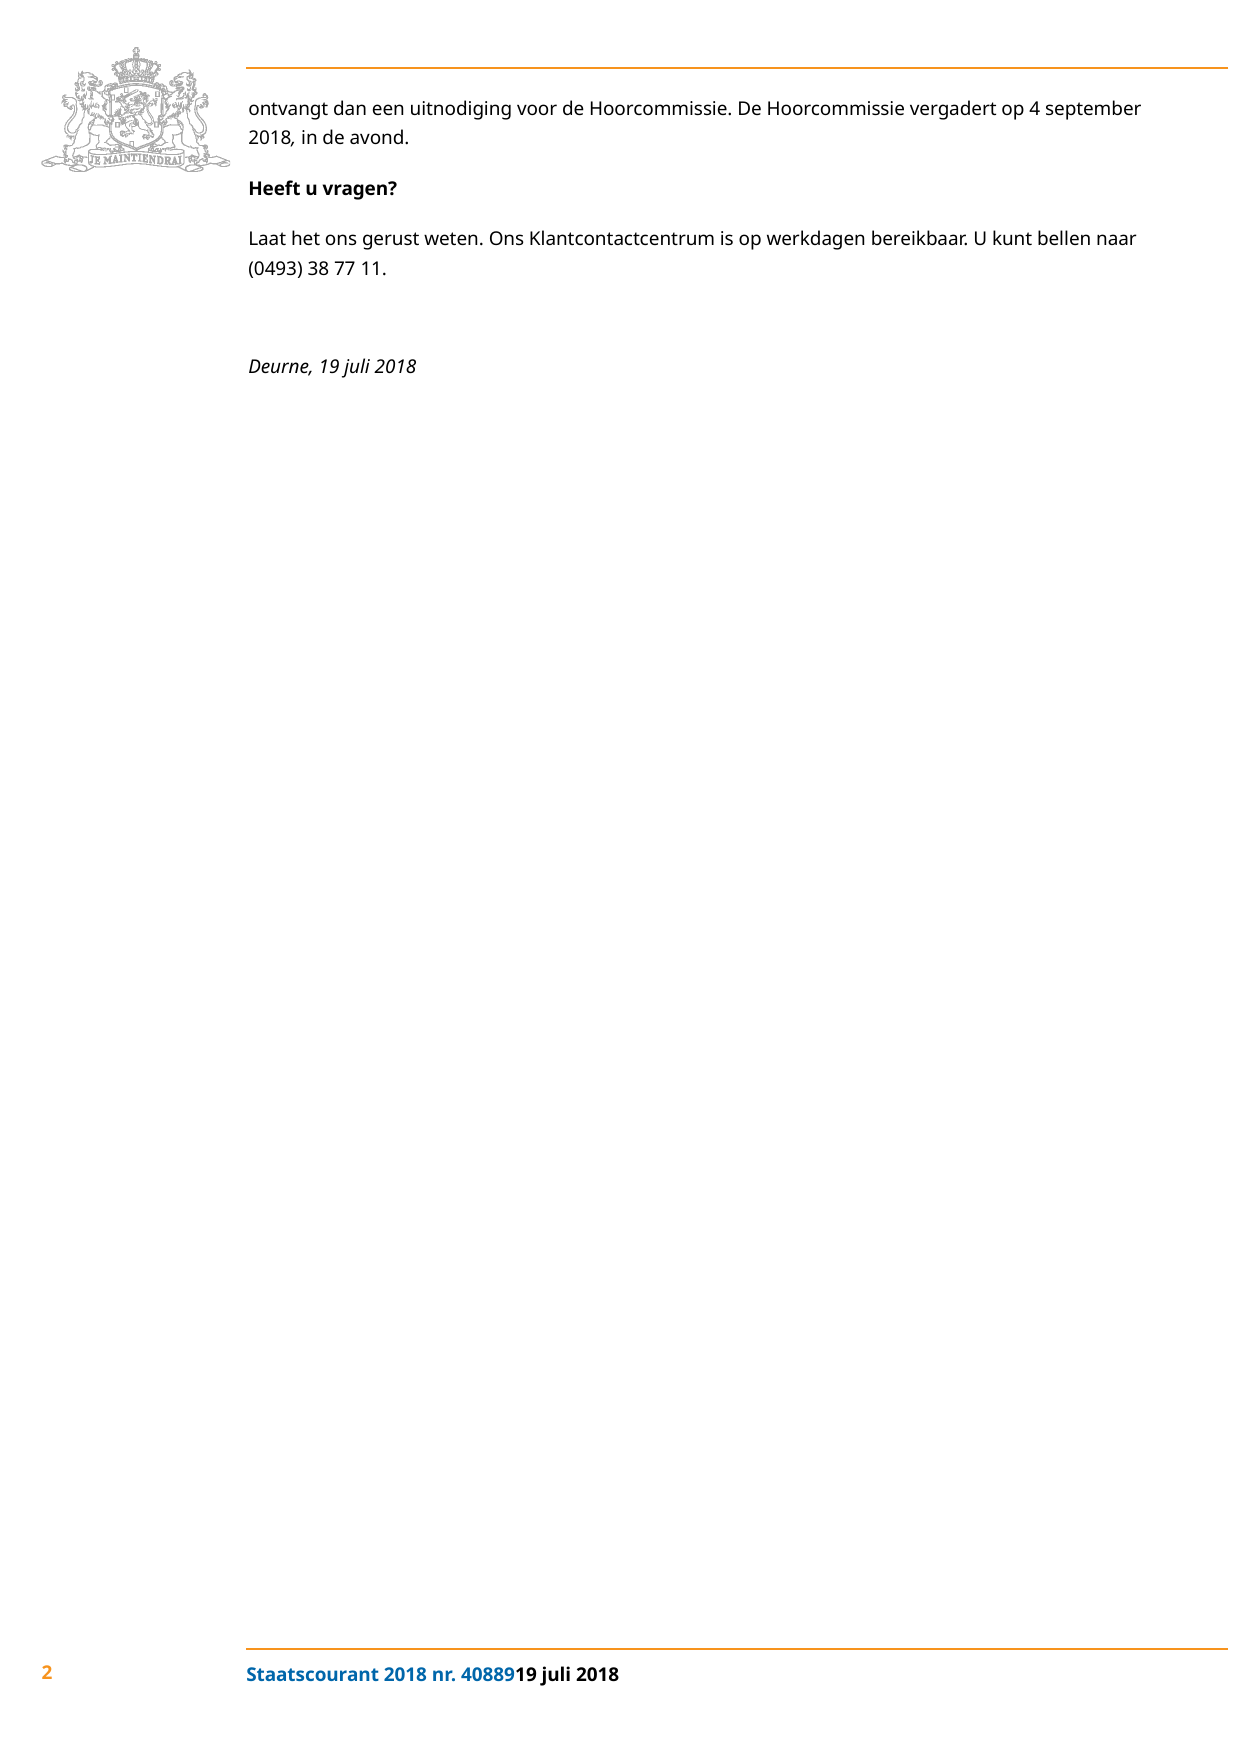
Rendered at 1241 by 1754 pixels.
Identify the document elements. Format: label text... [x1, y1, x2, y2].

text Deurne, 19 juli 2018 [248, 353, 1152, 379]
text Laat het ons gerust weten. Ons Klantcontactcentrum is op werkdagen bereikbaar. U kunt bellen naar (0493) 38 77 11. [248, 225, 1152, 281]
text Heeft u vragen? [248, 175, 1152, 201]
picture [41, 47, 231, 172]
text ontvangt dan een uitnodiging voor de Hoorcommissie. De Hoorcommissie vergadert op 4 september 2018, in de avond. [248, 95, 1152, 150]
